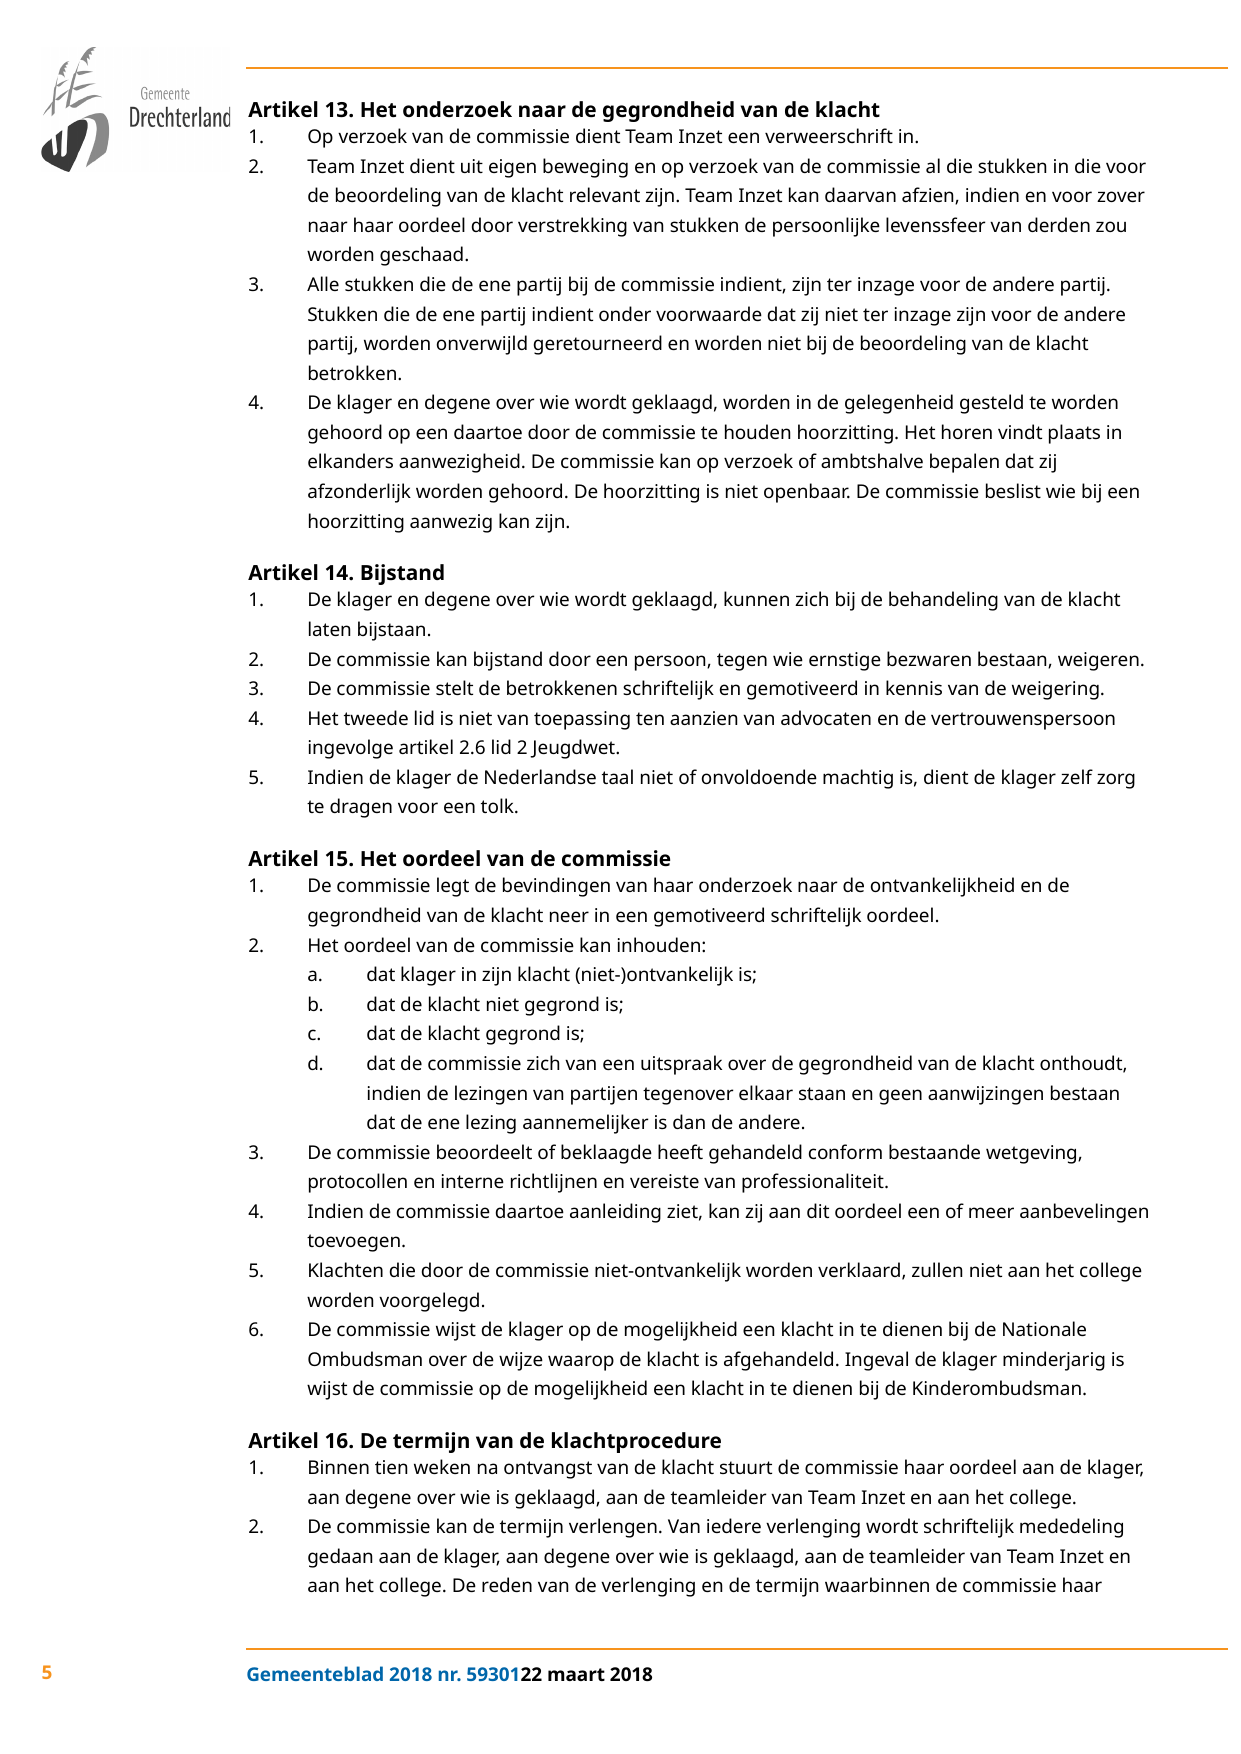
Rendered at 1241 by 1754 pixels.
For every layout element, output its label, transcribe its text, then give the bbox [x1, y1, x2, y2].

list Op verzoek van de commissie dient Team Inzet een verweerschrift in. [248, 123, 1152, 149]
list Team Inzet dient uit eigen beweging en op verzoek van de commissie al die stukken in die voor de beoordeling van de klacht relevant zijn. Team Inzet kan daarvan afzien, indien en voor zover naar haar oordeel door verstrekking van stukken de persoonlijke levenssfeer van derden zou worden geschaad. [248, 153, 1152, 267]
list Klachten die door de commissie niet-ontvankelijk worden verklaard, zullen niet aan het college worden voorgelegd. [248, 1257, 1152, 1312]
list dat de klacht gegrond is; [307, 1021, 1152, 1046]
list Het tweede lid is niet van toepassing ten aanzien van advocaten en de vertrouwenspersoon ingevolge artikel 2.6 lid 2 Jeugdwet. [248, 705, 1152, 760]
picture [41, 47, 231, 172]
text Artikel 14. Bijstand [248, 558, 1152, 587]
list Indien de commissie daartoe aanleiding ziet, kan zij aan dit oordeel een of meer aanbevelingen toevoegen. [248, 1198, 1152, 1253]
list De commissie kan de termijn verlengen. Van iedere verlenging wordt schriftelijk mededeling gedaan aan de klager, aan degene over wie is geklaagd, aan de teamleider van Team Inzet en aan het college. De reden van de verlenging en de termijn waarbinnen de commissie haar [248, 1513, 1152, 1598]
list De commissie wijst de klager op de mogelijkheid een klacht in te dienen bij de Nationale Ombudsman over de wijze waarop de klacht is afgehandeld. Ingeval de klager minderjarig is wijst de commissie op de mogelijkheid een klacht in te dienen bij de Kinderombudsman. [248, 1316, 1152, 1401]
text Artikel 15. Het oordeel van de commissie [248, 844, 1152, 873]
list dat de klacht niet gegrond is; [307, 991, 1152, 1017]
list De klager en degene over wie wordt geklaagd, kunnen zich bij de behandeling van de klacht laten bijstaan. [248, 587, 1152, 642]
list De commissie beoordeelt of beklaagde heeft gehandeld conform bestaande wetgeving, protocollen en interne richtlijnen en vereiste van professionaliteit. [248, 1139, 1152, 1194]
list dat klager in zijn klacht (niet-)ontvankelijk is; [307, 961, 1152, 987]
list De klager en degene over wie wordt geklaagd, worden in de gelegenheid gesteld te worden gehoord op een daartoe door de commissie te houden hoorzitting. Het horen vindt plaats in elkanders aanwezigheid. De commissie kan op verzoek of ambtshalve bepalen dat zij afzonderlijk worden gehoord. De hoorzitting is niet openbaar. De commissie beslist wie bij een hoorzitting aanwezig kan zijn. [248, 389, 1152, 533]
list De commissie legt de bevindingen van haar onderzoek naar de ontvankelijkheid en de gegrondheid van de klacht neer in een gemotiveerd schriftelijk oordeel. [248, 873, 1152, 928]
list De commissie kan bijstand door een persoon, tegen wie ernstige bezwaren bestaan, weigeren. [248, 646, 1152, 672]
list dat de commissie zich van een uitspraak over de gegrondheid van de klacht onthoudt, indien de lezingen van partijen tegenover elkaar staan en geen aanwijzingen bestaan dat de ene lezing aannemelijker is dan de andere. [307, 1050, 1152, 1135]
text Artikel 13. Het onderzoek naar de gegrondheid van de klacht [248, 95, 1152, 123]
list Alle stukken die de ene partij bij de commissie indient, zijn ter inzage voor de andere partij. Stukken die de ene partij indient onder voorwaarde dat zij niet ter inzage zijn voor de andere partij, worden onverwijld geretourneerd en worden niet bij de beoordeling van de klacht betrokken. [248, 271, 1152, 386]
list Het oordeel van de commissie kan inhouden: [248, 932, 1152, 957]
text Artikel 16. De termijn van de klachtprocedure [248, 1426, 1152, 1454]
list De commissie stelt de betrokkenen schriftelijk en gemotiveerd in kennis van de weigering. [248, 675, 1152, 701]
list Indien de klager de Nederlandse taal niet of onvoldoende machtig is, dient de klager zelf zorg te dragen voor een tolk. [248, 764, 1152, 819]
list Binnen tien weken na ontvangst van de klacht stuurt de commissie haar oordeel aan de klager, aan degene over wie is geklaagd, aan de teamleider van Team Inzet en aan het college. [248, 1454, 1152, 1510]
